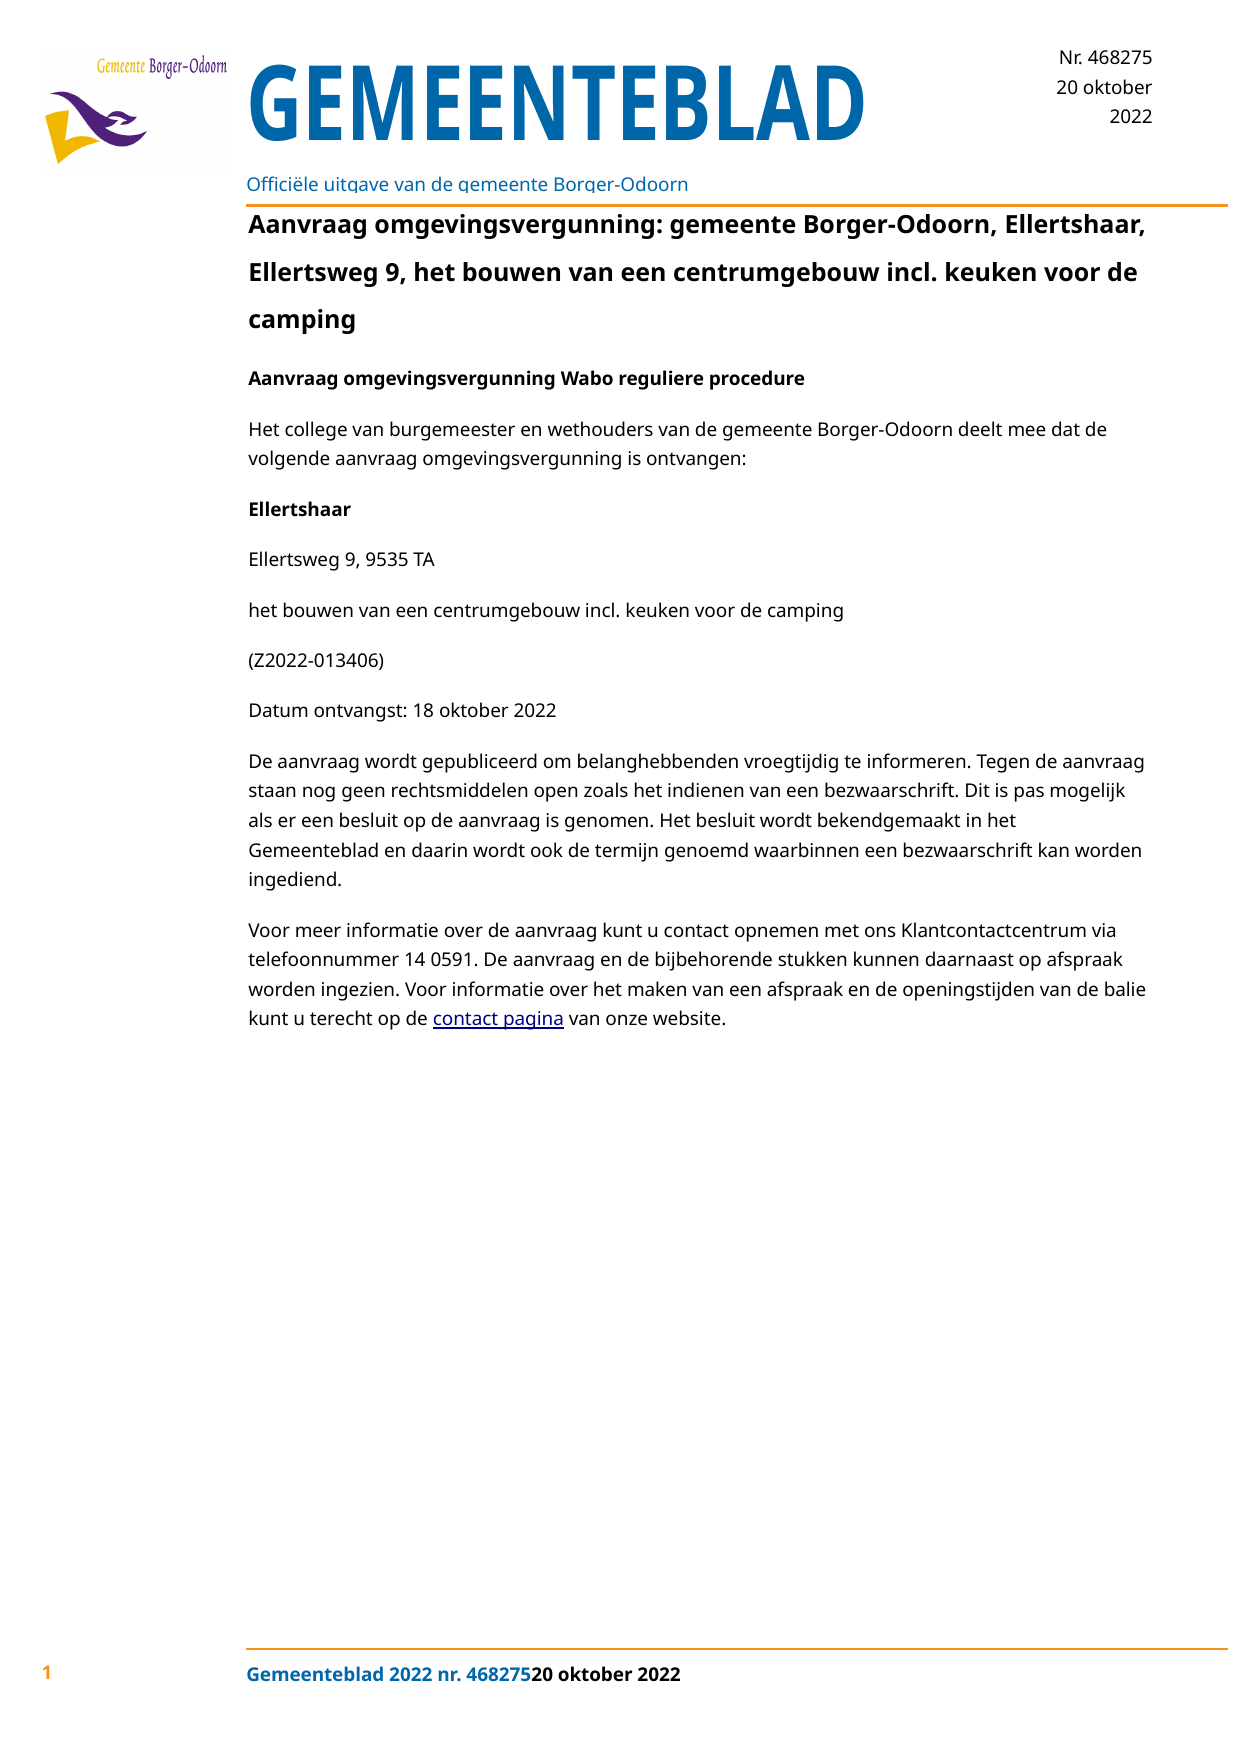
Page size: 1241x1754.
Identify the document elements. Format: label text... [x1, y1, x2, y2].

text Aanvraag omgevingsvergunning: gemeente Borger-Odoorn, Ellertshaar, Ellertsweg 9, het bouwen van een centrumgebouw incl. keuken voor de camping [248, 207, 1152, 336]
text Aanvraag omgevingsvergunning Wabo reguliere procedure [248, 366, 1152, 391]
picture [41, 47, 231, 172]
text De aanvraag wordt gepubliceerd om belanghebbenden vroegtijdig te informeren. Tegen de aanvraag staan nog geen rechtsmiddelen open zoals het indienen van een bezwaarschrift. Dit is pas mogelijk als er een besluit op de aanvraag is genomen. Het besluit wordt bekendgemaakt in het Gemeenteblad en daarin wordt ook de termijn genoemd waarbinnen een bezwaarschrift kan worden ingediend. [248, 748, 1152, 892]
text (Z2022-013406) [248, 647, 1152, 673]
text Datum ontvangst: 18 oktober 2022 [248, 698, 1152, 723]
text Het college van burgemeester en wethouders van de gemeente Borger-Odoorn deelt mee dat de volgende aanvraag omgevingsvergunning is ontvangen: [248, 416, 1152, 471]
text Voor meer informatie over de aanvraag kunt u contact opnemen met ons Klantcontactcentrum via telefoonnummer 14 0591. De aanvraag en de bijbehorende stukken kunnen daarnaast op afspraak worden ingezien. Voor informatie over het maken van een afspraak en de openingstijden van de balie kunt u terecht op de contact pagina van onze website. [248, 917, 1152, 1031]
text Ellertsweg 9, 9535 TA [248, 546, 1152, 572]
text Ellertshaar [248, 496, 1152, 522]
text het bouwen van een centrumgebouw incl. keuken voor de camping [248, 597, 1152, 622]
